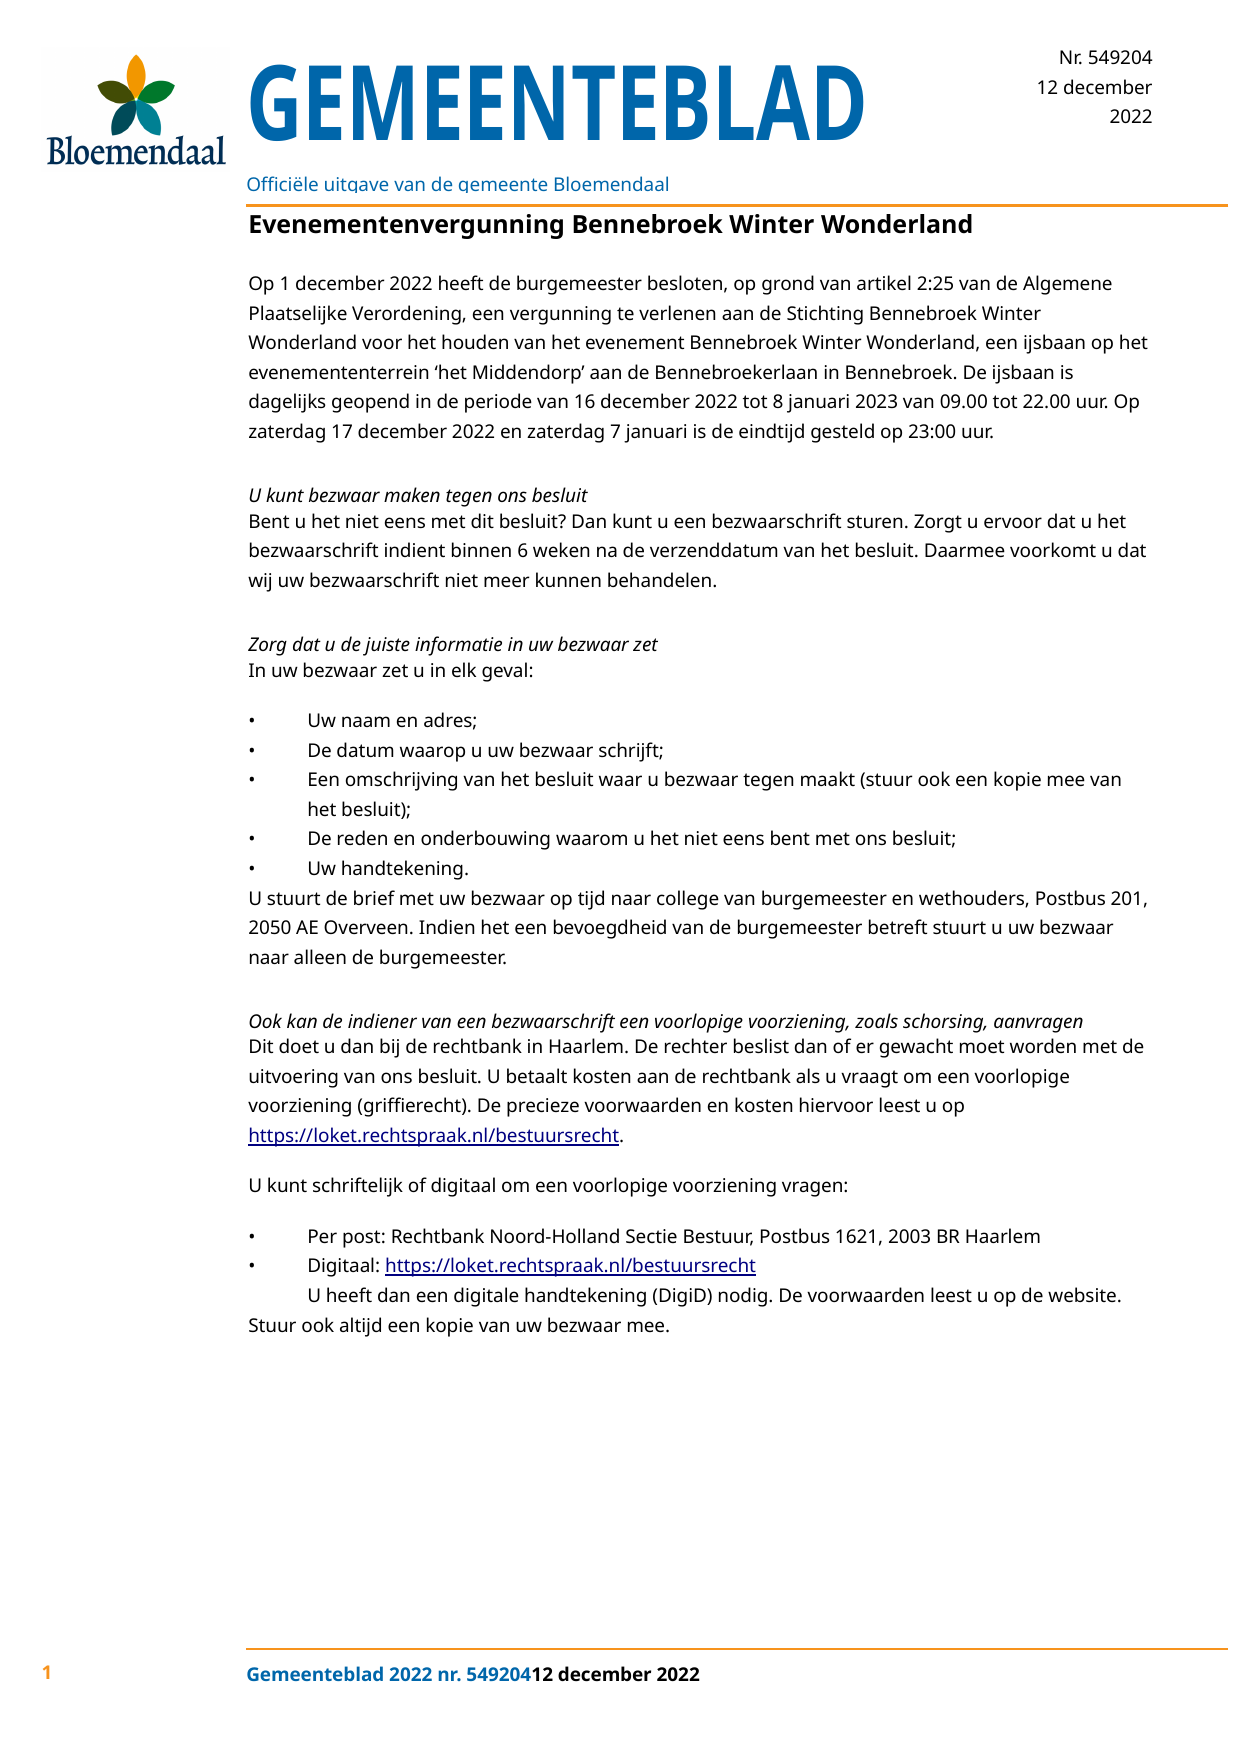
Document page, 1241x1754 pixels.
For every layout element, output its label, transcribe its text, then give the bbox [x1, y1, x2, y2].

list De datum waarop u uw bezwaar schrijft; [248, 737, 1152, 762]
text U kunt bezwaar maken tegen ons besluit [248, 482, 1152, 508]
text Bent u het niet eens met dit besluit? Dan kunt u een bezwaarschrift sturen. Zorgt u ervoor dat u het bezwaarschrift indient binnen 6 weken na de verzenddatum van het besluit. Daarmee voorkomt u dat wij uw bezwaarschrift niet meer kunnen behandelen. [248, 508, 1152, 593]
list U heeft dan een digitale handtekening (DigiD) nodig. De voorwaarden leest u op de website. [248, 1282, 1152, 1308]
list Een omschrijving van het besluit waar u bezwaar tegen maakt (stuur ook een kopie mee van het besluit); [248, 766, 1152, 822]
list Uw naam en adres; [248, 707, 1152, 733]
text Evenementenvergunning Bennebroek Winter Wonderland [248, 207, 1152, 241]
text In uw bezwaar zet u in elk geval: [248, 657, 1152, 682]
list De reden en onderbouwing waarom u het niet eens bent met ons besluit; [248, 826, 1152, 851]
text Op 1 december 2022 heeft de burgemeester besloten, op grond van artikel 2:25 van de Algemene Plaatselijke Verordening, een vergunning te verlenen aan de Stichting Bennebroek Winter Wonderland voor het houden van het evenement Bennebroek Winter Wonderland, een ijsbaan op het evenemententerrein ‘het Middendorp’ aan de Bennebroekerlaan in Bennebroek. De ijsbaan is dagelijks geopend in de periode van 16 december 2022 tot 8 januari 2023 van 09.00 tot 22.00 uur. Op zaterdag 17 december 2022 en zaterdag 7 januari is de eindtijd gesteld op 23:00 uur. [248, 270, 1152, 444]
text Ook kan de indiener van een bezwaarschrift een voorlopige voorziening, zoals schorsing, aanvragen [248, 1008, 1152, 1033]
text U stuurt de brief met uw bezwaar op tijd naar college van burgemeester en wethouders, Postbus 201, 2050 AE Overveen. Indien het een bevoegdheid van de burgemeester betreft stuurt u uw bezwaar naar alleen de burgemeester. [248, 885, 1152, 969]
list Uw handtekening. [248, 855, 1152, 881]
text Dit doet u dan bij de rechtbank in Haarlem. De rechter beslist dan of er gewacht moet worden met de uitvoering van ons besluit. U betaalt kosten aan de rechtbank als u vraagt om een voorlopige voorziening (griffierecht). De precieze voorwaarden en kosten hiervoor leest u op https://loket.rechtspraak.nl/bestuursrecht. [248, 1033, 1152, 1148]
picture [41, 47, 231, 172]
text U kunt schriftelijk of digitaal om een voorlopige voorziening vragen: [248, 1173, 1152, 1198]
text Stuur ook altijd een kopie van uw bezwaar mee. [248, 1312, 1152, 1338]
list Per post: Rechtbank Noord-Holland Sectie Bestuur, Postbus 1621, 2003 BR Haarlem [248, 1223, 1152, 1249]
list Digitaal: https://loket.rechtspraak.nl/bestuursrecht [248, 1253, 1152, 1278]
text Zorg dat u de juiste informatie in uw bezwaar zet [248, 631, 1152, 657]
